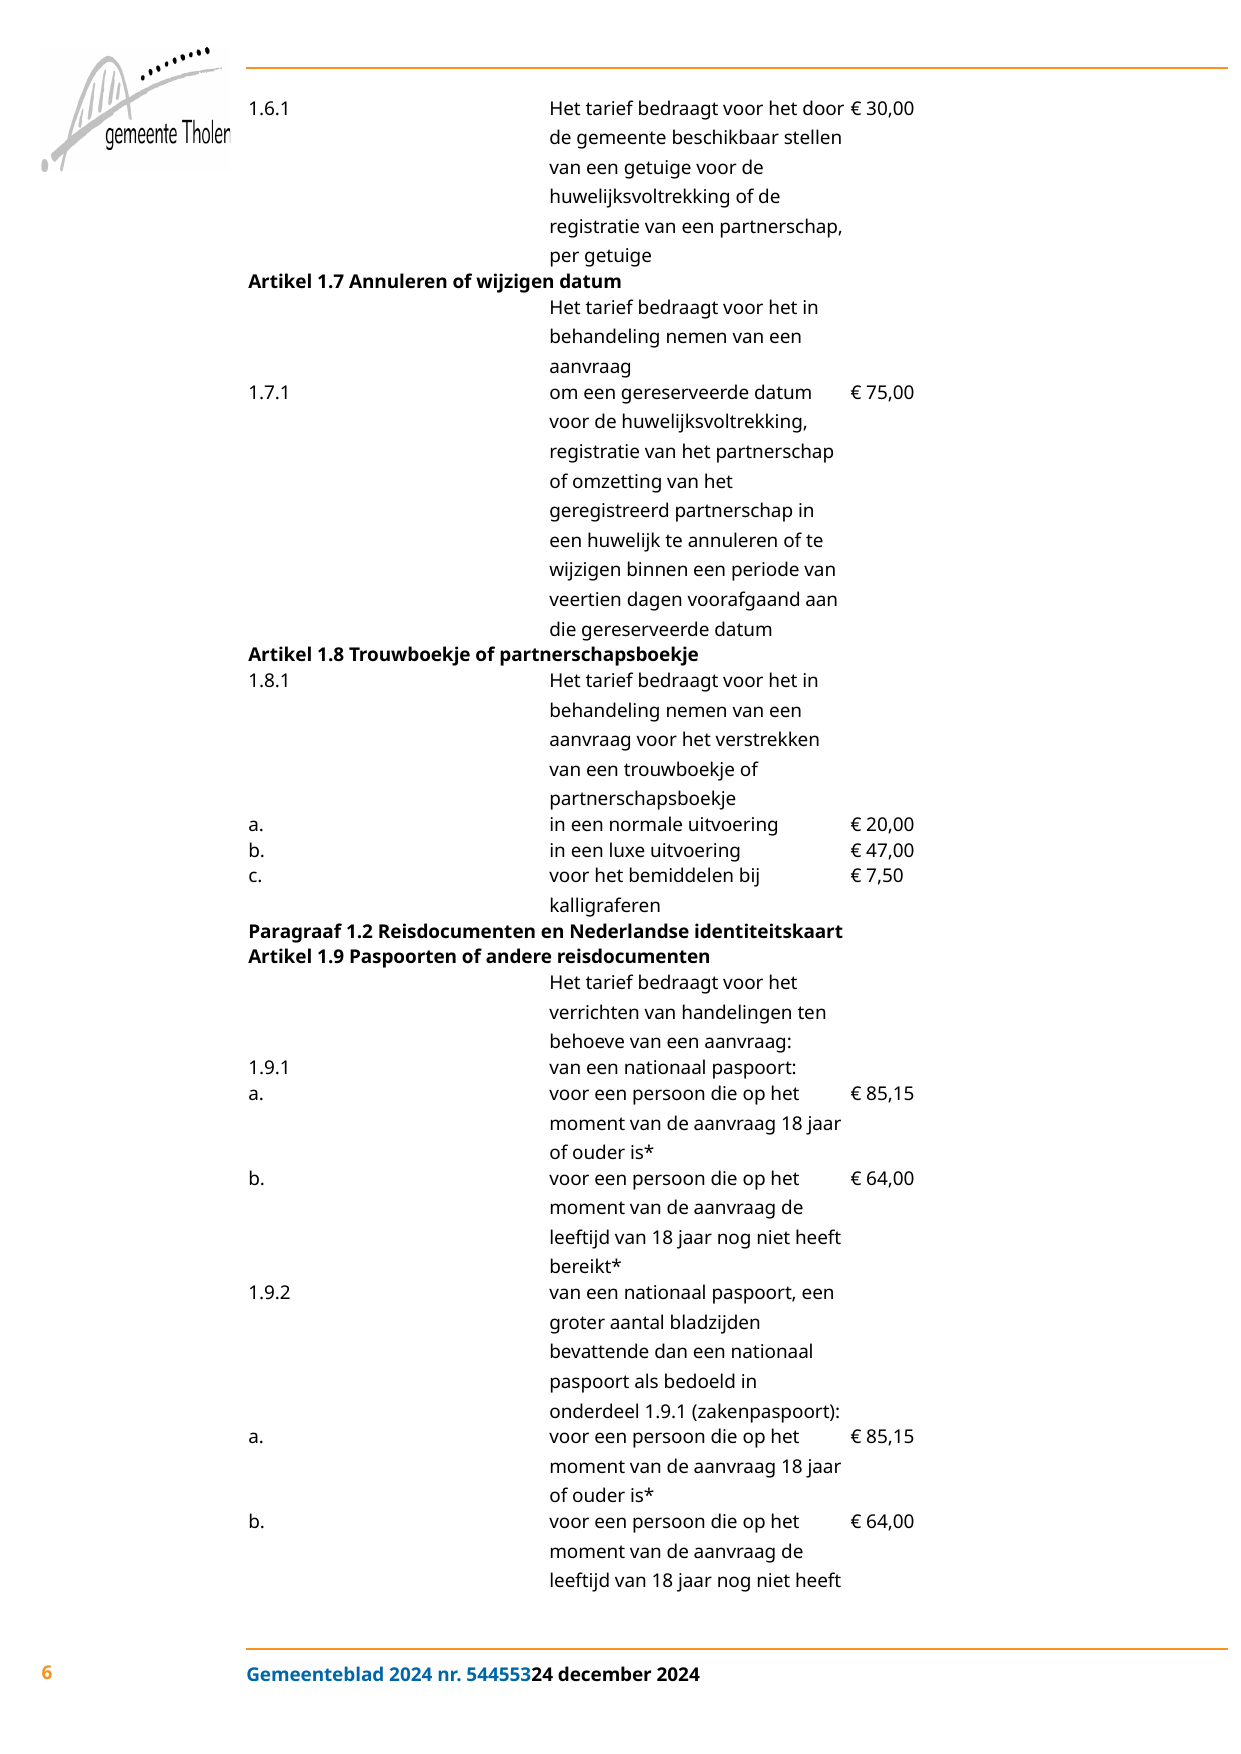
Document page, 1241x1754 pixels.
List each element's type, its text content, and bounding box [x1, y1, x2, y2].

table_cell Het tarief bedraagt voor het verrichten van handelingen ten behoeve van een aanvraag: [549, 970, 850, 1054]
table_cell [850, 1280, 1152, 1423]
table_cell [248, 970, 549, 1054]
table_cell Het tarief bedraagt voor het in behandeling nemen van een aanvraag voor het verstrekken van een trouwboekje of partnerschapsboekje [549, 667, 850, 811]
table_cell c. [248, 863, 549, 918]
table_cell in een normale uitvoering [549, 811, 850, 837]
table_cell € 47,00 [850, 837, 1152, 863]
table_cell voor het bemiddelen bij kalligraferen [549, 863, 850, 918]
table_cell voor een persoon die op het moment van de aanvraag 18 jaar of ouder is* [549, 1424, 850, 1508]
table_cell 1.6.1 [248, 95, 549, 268]
table_cell in een luxe uitvoering [549, 837, 850, 863]
picture [41, 47, 231, 172]
table_cell € 75,00 [850, 379, 1152, 641]
table_cell 1.8.1 [248, 667, 549, 811]
table_cell 1.9.2 [248, 1280, 549, 1423]
table_cell b. [248, 837, 549, 863]
table_cell a. [248, 811, 549, 837]
table_cell van een nationaal paspoort: [549, 1054, 850, 1080]
table_cell Het tarief bedraagt voor het in behandeling nemen van een aanvraag [549, 294, 850, 379]
table_cell a. [248, 1424, 549, 1508]
table_cell 1.9.1 [248, 1054, 549, 1080]
table_cell € 7,50 [850, 863, 1152, 918]
table_cell € 30,00 [850, 95, 1152, 268]
table_cell [850, 970, 1152, 1054]
table_cell [248, 294, 549, 379]
table_cell Paragraaf 1.2 Reisdocumenten en Nederlandse identiteitskaart [248, 918, 1152, 944]
table_cell [850, 1054, 1152, 1080]
table_cell € 20,00 [850, 811, 1152, 837]
table_cell van een nationaal paspoort, een groter aantal bladzijden bevattende dan een nationaal paspoort als bedoeld in onderdeel 1.9.1 (zakenpaspoort): [549, 1280, 850, 1423]
table_cell € 64,00 [850, 1509, 1152, 1593]
table_cell voor een persoon die op het moment van de aanvraag de leeftijd van 18 jaar nog niet heeft bereikt* [549, 1165, 850, 1279]
table_cell Artikel 1.7 Annuleren of wijzigen datum [248, 269, 1152, 294]
table_cell Artikel 1.9 Paspoorten of andere reisdocumenten [248, 944, 1152, 969]
table_cell [850, 294, 1152, 379]
table_cell € 85,15 [850, 1080, 1152, 1165]
table_cell a. [248, 1080, 549, 1165]
table_cell om een gereserveerde datum voor de huwelijksvoltrekking, registratie van het partnerschap of omzetting van het geregistreerd partnerschap in een huwelijk te annuleren of te wijzigen binnen een periode van veertien dagen voorafgaand aan die gereserveerde datum [549, 379, 850, 641]
table_cell Het tarief bedraagt voor het door de gemeente beschikbaar stellen van een getuige voor de huwelijksvoltrekking of de registratie van een partnerschap, per getuige [549, 95, 850, 268]
table_cell [850, 667, 1152, 811]
table_cell Artikel 1.8 Trouwboekje of partnerschapsboekje [248, 641, 1152, 667]
table_cell 1.7.1 [248, 379, 549, 641]
table_cell € 85,15 [850, 1424, 1152, 1508]
table_cell € 64,00 [850, 1165, 1152, 1279]
table_cell voor een persoon die op het moment van de aanvraag de leeftijd van 18 jaar nog niet heeft [549, 1509, 850, 1593]
table_cell b. [248, 1165, 549, 1279]
table_cell voor een persoon die op het moment van de aanvraag 18 jaar of ouder is* [549, 1080, 850, 1165]
table_cell b. [248, 1509, 549, 1593]
